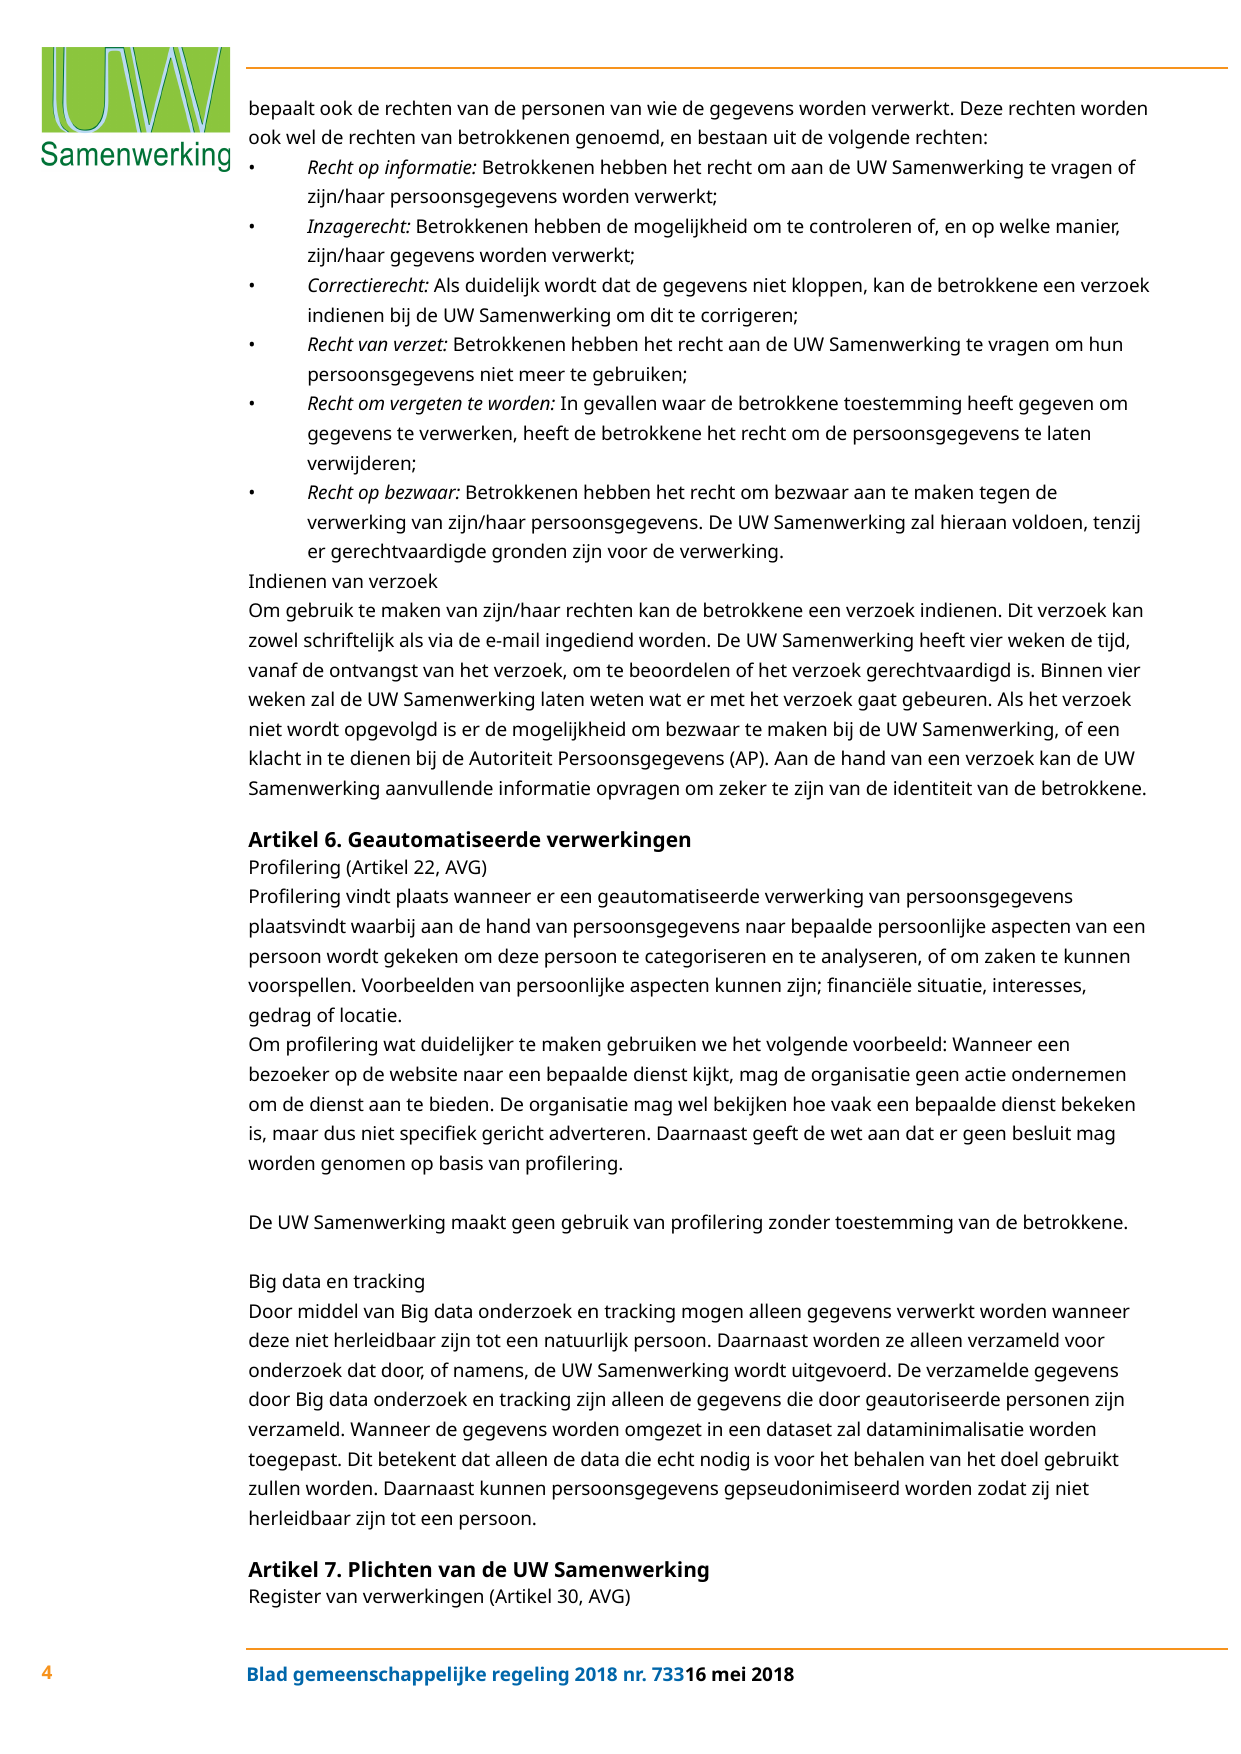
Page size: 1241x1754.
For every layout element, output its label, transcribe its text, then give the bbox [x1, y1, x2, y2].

text Indienen van verzoek [248, 568, 1152, 594]
picture [41, 47, 231, 172]
text De UW Samenwerking maakt geen gebruik van profilering zonder toestemming van de betrokkene. [248, 1209, 1152, 1235]
text Big data en tracking [248, 1268, 1152, 1294]
list Recht om vergeten te worden: In gevallen waar de betrokkene toestemming heeft gegeven om gegevens te verwerken, heeft de betrokkene het recht om de persoonsgegevens te laten verwijderen; [248, 391, 1152, 476]
text Profilering (Artikel 22, AVG) [248, 854, 1152, 880]
list Recht van verzet: Betrokkenen hebben het recht aan de UW Samenwerking te vragen om hun persoonsgegevens niet meer te gebruiken; [248, 331, 1152, 387]
text Register van verwerkingen (Artikel 30, AVG) [248, 1584, 1152, 1609]
list Correctierecht: Als duidelijk wordt dat de gegevens niet kloppen, kan de betrokkene een verzoek indienen bij de UW Samenwerking om dit te corrigeren; [248, 272, 1152, 328]
list Recht op informatie: Betrokkenen hebben het recht om aan de UW Samenwerking te vragen of zijn/haar persoonsgegevens worden verwerkt; [248, 154, 1152, 209]
text Door middel van Big data onderzoek en tracking mogen alleen gegevens verwerkt worden wanneer deze niet herleidbaar zijn tot een natuurlijk persoon. Daarnaast worden ze alleen verzameld voor onderzoek dat door, of namens, de UW Samenwerking wordt uitgevoerd. De verzamelde gegevens door Big data onderzoek en tracking zijn alleen de gegevens die door geautoriseerde personen zijn verzameld. Wanneer de gegevens worden omgezet in een dataset zal dataminimalisatie worden toegepast. Dit betekent dat alleen de data die echt nodig is voor het behalen van het doel gebruikt zullen worden. Daarnaast kunnen persoonsgegevens gepseudonimiseerd worden zodat zij niet herleidbaar zijn tot een persoon. [248, 1298, 1152, 1531]
text Artikel 7. Plichten van de UW Samenwerking [248, 1555, 1152, 1584]
text bepaalt ook de rechten van de personen van wie de gegevens worden verwerkt. Deze rechten worden ook wel de rechten van betrokkenen genoemd, en bestaan uit de volgende rechten: [248, 95, 1152, 150]
text Om profilering wat duidelijker te maken gebruiken we het volgende voorbeeld: Wanneer een bezoeker op de website naar een bepaalde dienst kijkt, mag de organisatie geen actie ondernemen om de dienst aan te bieden. De organisatie mag wel bekijken hoe vaak een bepaalde dienst bekeken is, maar dus niet specifiek gericht adverteren. Daarnaast geeft de wet aan dat er geen besluit mag worden genomen op basis van profilering. [248, 1032, 1152, 1176]
list Recht op bezwaar: Betrokkenen hebben het recht om bezwaar aan te maken tegen de verwerking van zijn/haar persoonsgegevens. De UW Samenwerking zal hieraan voldoen, tenzij er gerechtvaardigde gronden zijn voor de verwerking. [248, 479, 1152, 564]
text Profilering vindt plaats wanneer er een geautomatiseerde verwerking van persoonsgegevens plaatsvindt waarbij aan de hand van persoonsgegevens naar bepaalde persoonlijke aspecten van een persoon wordt gekeken om deze persoon te categoriseren en te analyseren, of om zaken te kunnen voorspellen. Voorbeelden van persoonlijke aspecten kunnen zijn; financiële situatie, interesses, gedrag of locatie. [248, 884, 1152, 1028]
list Inzagerecht: Betrokkenen hebben de mogelijkheid om te controleren of, en op welke manier, zijn/haar gegevens worden verwerkt; [248, 213, 1152, 268]
text Om gebruik te maken van zijn/haar rechten kan de betrokkene een verzoek indienen. Dit verzoek kan zowel schriftelijk als via de e-mail ingediend worden. De UW Samenwerking heeft vier weken de tijd, vanaf de ontvangst van het verzoek, om te beoordelen of het verzoek gerechtvaardigd is. Binnen vier weken zal de UW Samenwerking laten weten wat er met het verzoek gaat gebeuren. Als het verzoek niet wordt opgevolgd is er de mogelijkheid om bezwaar te maken bij de UW Samenwerking, of een klacht in te dienen bij de Autoriteit Persoonsgegevens (AP). Aan de hand van een verzoek kan de UW Samenwerking aanvullende informatie opvragen om zeker te zijn van de identiteit van de betrokkene. [248, 598, 1152, 801]
text Artikel 6. Geautomatiseerde verwerkingen [248, 826, 1152, 854]
